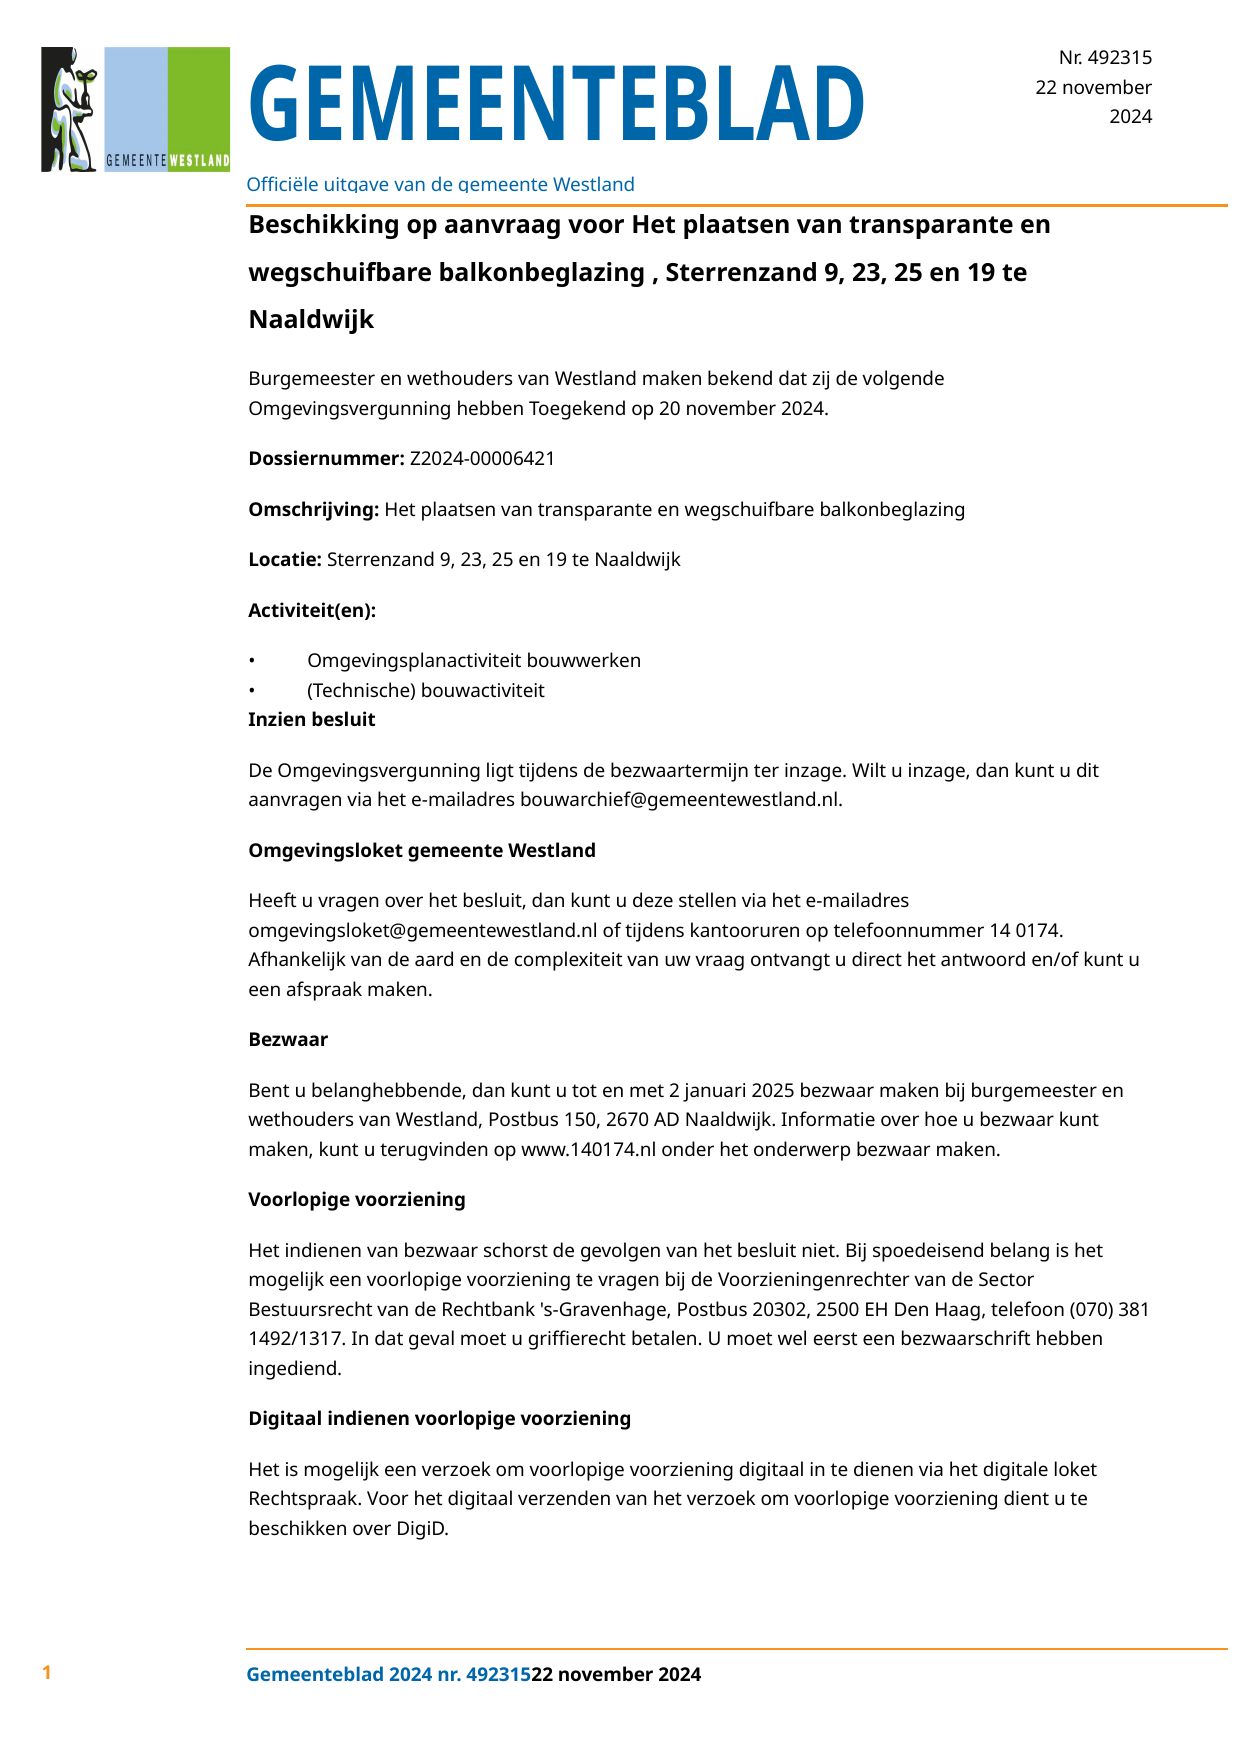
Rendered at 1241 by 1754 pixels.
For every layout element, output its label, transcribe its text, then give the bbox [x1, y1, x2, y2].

text Omgevingsloket gemeente Westland [248, 837, 1152, 862]
text Burgemeester en wethouders van Westland maken bekend dat zij de volgende Omgevingsvergunning hebben Toegekend op 20 november 2024. [248, 366, 1152, 421]
text Dossiernummer: Z2024-00006421 [248, 446, 1152, 471]
text Locatie: Sterrenzand 9, 23, 25 en 19 te Naaldwijk [248, 546, 1152, 572]
text Bezwaar [248, 1026, 1152, 1052]
text Heeft u vragen over het besluit, dan kunt u deze stellen via het e-mailadres omgevingsloket@gemeentewestland.nl of tijdens kantooruren op telefoonnummer 14 0174. Afhankelijk van de aard en de complexiteit van uw vraag ontvangt u direct het antwoord en/of kunt u een afspraak maken. [248, 887, 1152, 1002]
text Het is mogelijk een verzoek om voorlopige voorziening digitaal in te dienen via het digitale loket Rechtspraak. Voor het digitaal verzenden van het verzoek om voorlopige voorziening dient u te beschikken over DigiD. [248, 1456, 1152, 1541]
list (Technische) bouwactiviteit [248, 677, 1152, 702]
text Voorlopige voorziening [248, 1186, 1152, 1212]
text Omschrijving: Het plaatsen van transparante en wegschuifbare balkonbeglazing [248, 496, 1152, 522]
text Inzien besluit [248, 706, 1152, 732]
list Omgevingsplanactiviteit bouwwerken [248, 647, 1152, 673]
picture [41, 47, 231, 172]
text Activiteit(en): [248, 597, 1152, 622]
text Het indienen van bezwaar schorst de gevolgen van het besluit niet. Bij spoedeisend belang is het mogelijk een voorlopige voorziening te vragen bij de Voorzieningenrechter van de Sector Bestuursrecht van de Rechtbank 's-Gravenhage, Postbus 20302, 2500 EH Den Haag, telefoon (070) 381 1492/1317. In dat geval moet u griffierecht betalen. U moet wel eerst een bezwaarschrift hebben ingediend. [248, 1237, 1152, 1381]
text De Omgevingsvergunning ligt tijdens de bezwaartermijn ter inzage. Wilt u inzage, dan kunt u dit aanvragen via het e-mailadres bouwarchief@gemeentewestland.nl. [248, 757, 1152, 812]
text Bent u belanghebbende, dan kunt u tot en met 2 januari 2025 bezwaar maken bij burgemeester en wethouders van Westland, Postbus 150, 2670 AD Naaldwijk. Informatie over hoe u bezwaar kunt maken, kunt u terugvinden op www.140174.nl onder het onderwerp bezwaar maken. [248, 1077, 1152, 1162]
text Digitaal indienen voorlopige voorziening [248, 1406, 1152, 1431]
text Beschikking op aanvraag voor Het plaatsen van transparante en wegschuifbare balkonbeglazing , Sterrenzand 9, 23, 25 en 19 te Naaldwijk [248, 207, 1152, 336]
